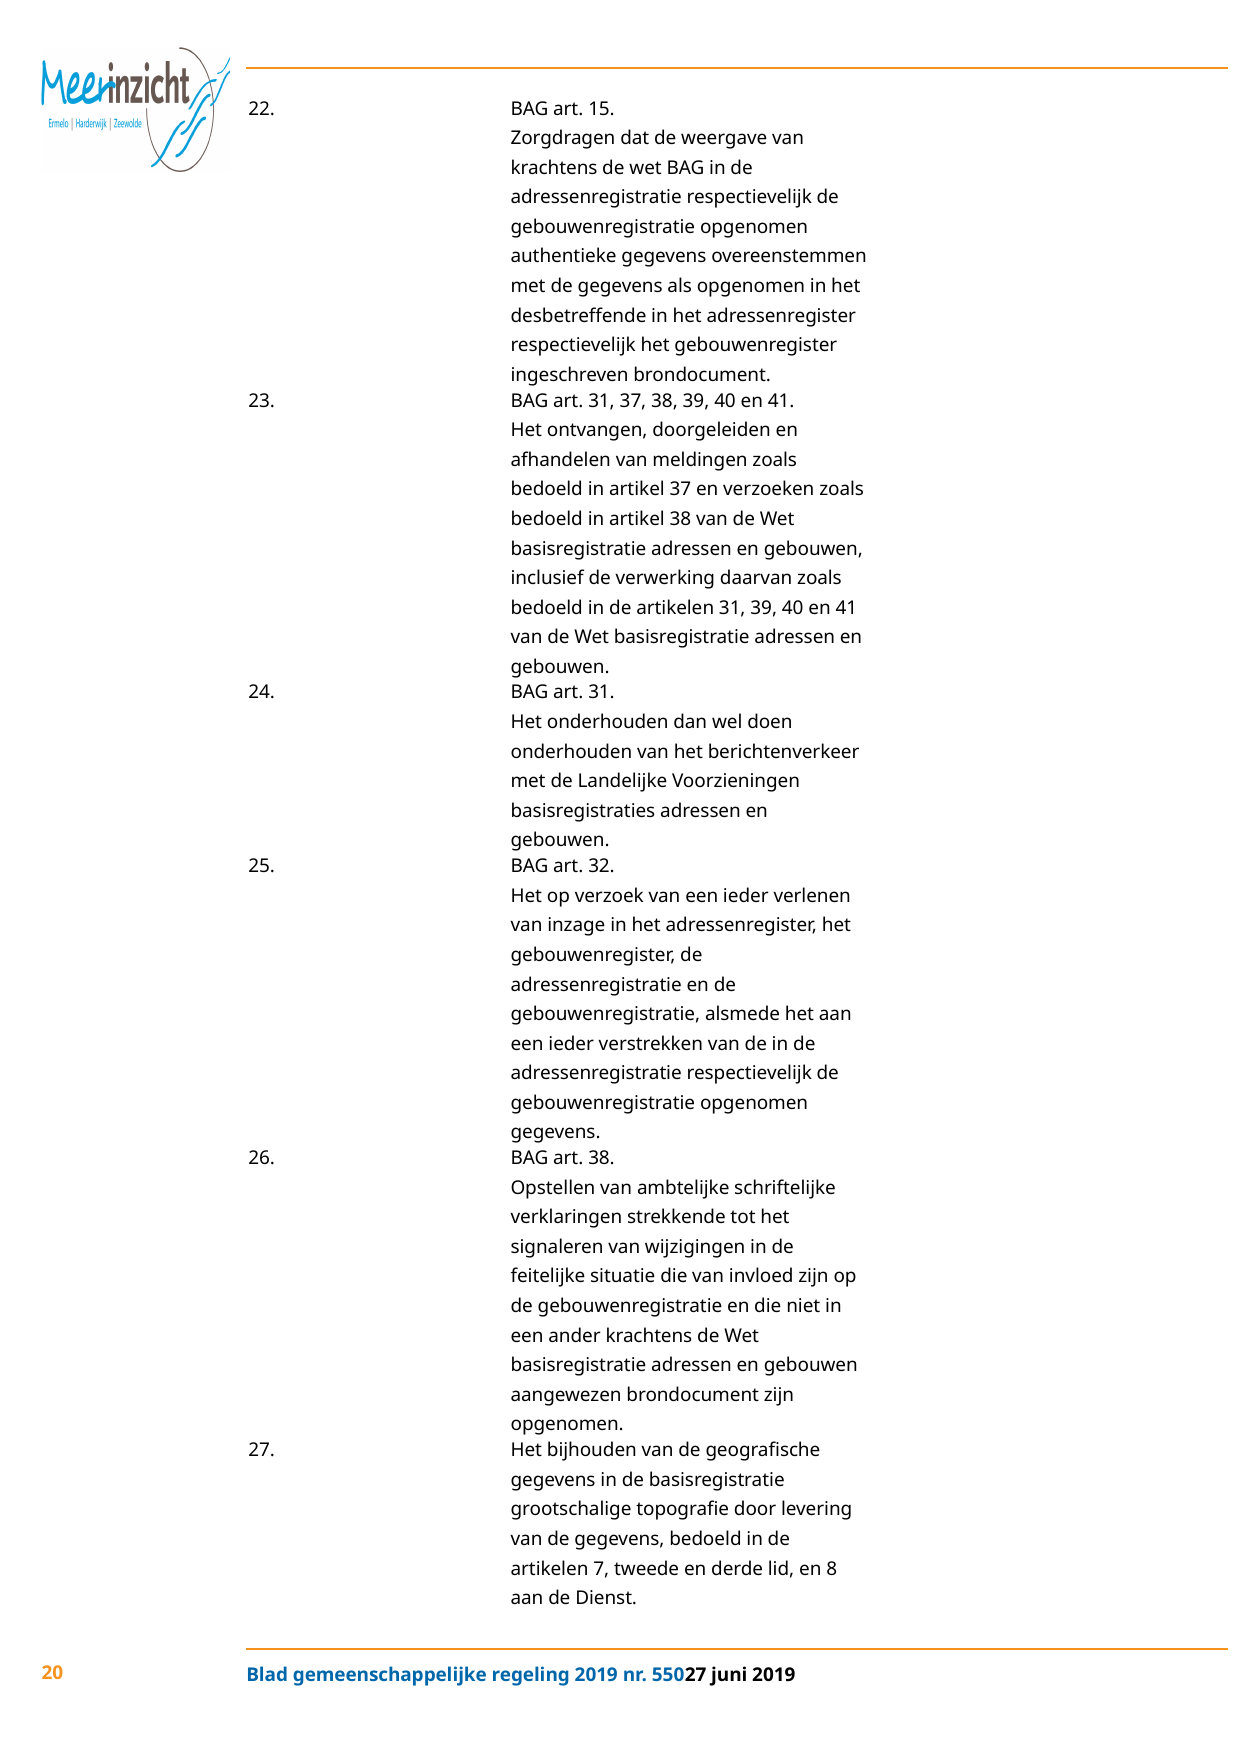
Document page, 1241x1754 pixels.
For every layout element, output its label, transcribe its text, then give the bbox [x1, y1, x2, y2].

table_cell [870, 1144, 1152, 1436]
table_cell [870, 1436, 1152, 1610]
table_cell [870, 95, 1152, 387]
table_cell 26. [248, 1144, 510, 1436]
table_cell BAG art. 32. Het op verzoek van een ieder verlenen van inzage in het adressenregister, het gebouwenregister, de adressenregistratie en de gebouwenregistratie, alsmede het aan een ieder verstrekken van de in de adressenregistratie respectievelijk de gebouwenregistratie opgenomen gegevens. [510, 853, 870, 1144]
table_cell [870, 387, 1152, 679]
table_cell Het bijhouden van de geografische gegevens in de basisregistratie grootschalige topografie door levering van de gegevens, bedoeld in de artikelen 7, tweede en derde lid, en 8 aan de Dienst. [510, 1436, 870, 1610]
table_cell BAG art. 38. Opstellen van ambtelijke schriftelijke verklaringen strekkende tot het signaleren van wijzigingen in de feitelijke situatie die van invloed zijn op de gebouwenregistratie en die niet in een ander krachtens de Wet basisregistratie adressen en gebouwen aangewezen brondocument zijn opgenomen. [510, 1144, 870, 1436]
table_cell BAG art. 15. Zorgdragen dat de weergave van krachtens de wet BAG in de adressenregistratie respectievelijk de gebouwenregistratie opgenomen authentieke gegevens overeenstemmen met de gegevens als opgenomen in het desbetreffende in het adressenregister respectievelijk het gebouwenregister ingeschreven brondocument. [510, 95, 870, 387]
table_cell 27. [248, 1436, 510, 1610]
table_cell [870, 679, 1152, 852]
table_cell 25. [248, 853, 510, 1144]
table_cell [870, 853, 1152, 1144]
picture [41, 47, 231, 172]
table_cell 24. [248, 679, 510, 852]
table_cell BAG art. 31. Het onderhouden dan wel doen onderhouden van het berichtenverkeer met de Landelijke Voorzieningen basisregistraties adressen en gebouwen. [510, 679, 870, 852]
table_cell BAG art. 31, 37, 38, 39, 40 en 41. Het ontvangen, doorgeleiden en afhandelen van meldingen zoals bedoeld in artikel 37 en verzoeken zoals bedoeld in artikel 38 van de Wet basisregistratie adressen en gebouwen, inclusief de verwerking daarvan zoals bedoeld in de artikelen 31, 39, 40 en 41 van de Wet basisregistratie adressen en gebouwen. [510, 387, 870, 679]
table_cell 23. [248, 387, 510, 679]
table_cell 22. [248, 95, 510, 387]
